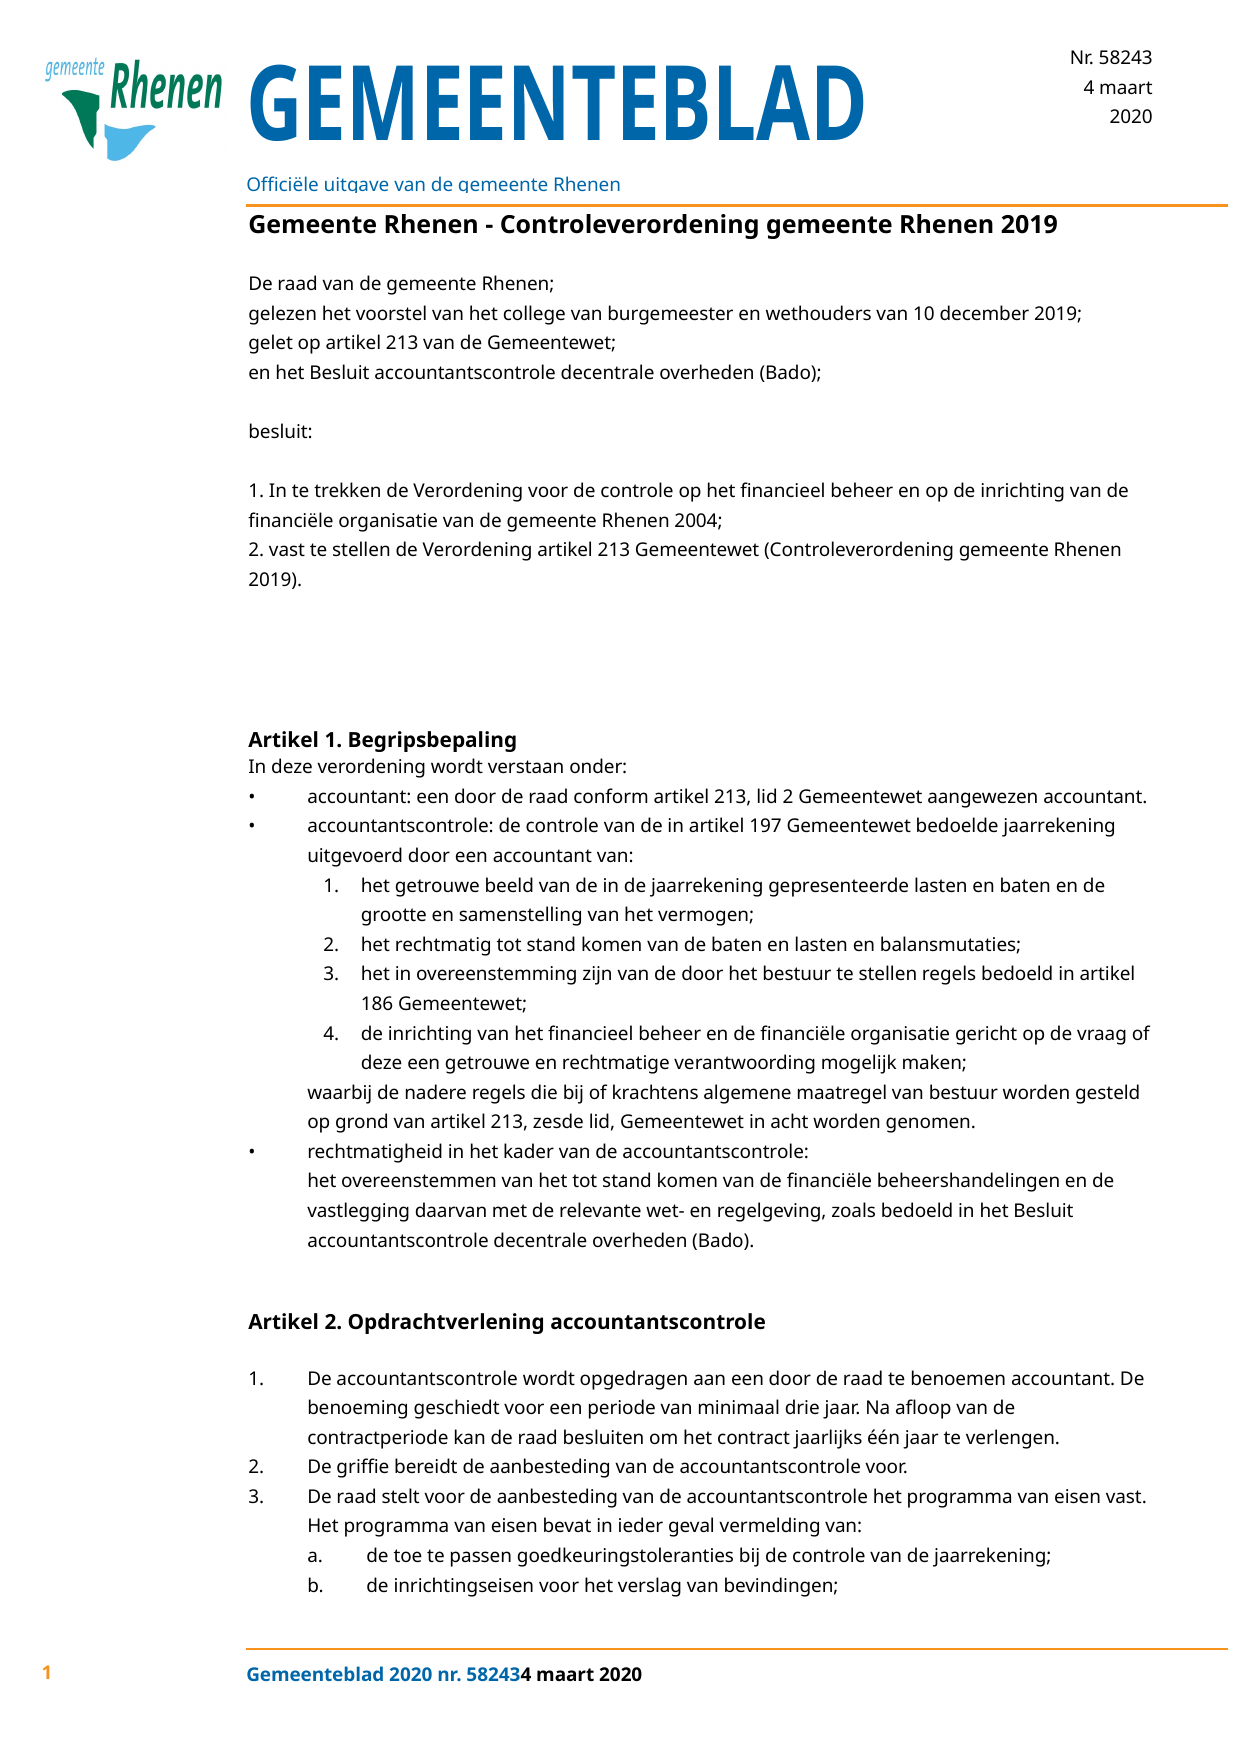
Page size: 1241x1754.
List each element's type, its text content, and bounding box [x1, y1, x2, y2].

text gelet op artikel 213 van de Gemeentewet; [248, 329, 1152, 355]
list accountant: een door de raad conform artikel 213, lid 2 Gemeentewet aangewezen accountant. [248, 783, 1152, 809]
list accountantscontrole: de controle van de in artikel 197 Gemeentewet bedoelde jaarrekening uitgevoerd door een accountant van: [248, 813, 1152, 868]
text Artikel 2. Opdrachtverlening accountantscontrole [248, 1307, 1152, 1335]
list de inrichtingseisen voor het verslag van bevindingen; [307, 1572, 1152, 1598]
text 2. vast te stellen de Verordening artikel 213 Gemeentewet (Controleverordening gemeente Rhenen 2019). [248, 537, 1152, 592]
text gelezen het voorstel van het college van burgemeester en wethouders van 10 december 2019; [248, 300, 1152, 326]
text Gemeente Rhenen - Controleverordening gemeente Rhenen 2019 [248, 207, 1152, 241]
text besluit: [248, 418, 1152, 444]
text De raad van de gemeente Rhenen; [248, 270, 1152, 296]
text In deze verordening wordt verstaan onder: [248, 753, 1152, 779]
list het in overeenstemming zijn van de door het bestuur te stellen regels bedoeld in artikel 186 Gemeentewet; [323, 961, 1152, 1016]
text Artikel 1. Begripsbepaling [248, 725, 1152, 753]
list het rechtmatig tot stand komen van de baten en lasten en balansmutaties; [323, 931, 1152, 957]
list De raad stelt voor de aanbesteding van de accountantscontrole het programma van eisen vast. Het programma van eisen bevat in ieder geval vermelding van: [248, 1483, 1152, 1538]
text 1. In te trekken de Verordening voor de controle op het financieel beheer en op de inrichting van de financiële organisatie van de gemeente Rhenen 2004; [248, 477, 1152, 533]
list De accountantscontrole wordt opgedragen aan een door de raad te benoemen accountant. De benoeming geschiedt voor een periode van minimaal drie jaar. Na afloop van de contractperiode kan de raad besluiten om het contract jaarlijks één jaar te verlengen. [248, 1365, 1152, 1450]
list de inrichting van het financieel beheer en de financiële organisatie gericht op de vraag of deze een getrouwe en rechtmatige verantwoording mogelijk maken; [323, 1020, 1152, 1075]
list het overeenstemmen van het tot stand komen van de financiële beheershandelingen en de vastlegging daarvan met de relevante wet- en regelgeving, zoals bedoeld in het Besluit accountantscontrole decentrale overheden (Bado). [248, 1168, 1152, 1252]
list waarbij de nadere regels die bij of krachtens algemene maatregel van bestuur worden gesteld op grond van artikel 213, zesde lid, Gemeentewet in acht worden genomen. [248, 1079, 1152, 1134]
list het getrouwe beeld van de in de jaarrekening gepresenteerde lasten en baten en de grootte en samenstelling van het vermogen; [323, 872, 1152, 927]
list de toe te passen goedkeuringstoleranties bij de controle van de jaarrekening; [307, 1542, 1152, 1568]
picture [41, 47, 231, 172]
text en het Besluit accountantscontrole decentrale overheden (Bado); [248, 359, 1152, 385]
list rechtmatigheid in het kader van de accountantscontrole: [248, 1138, 1152, 1164]
list De griffie bereidt de aanbesteding van de accountantscontrole voor. [248, 1453, 1152, 1479]
